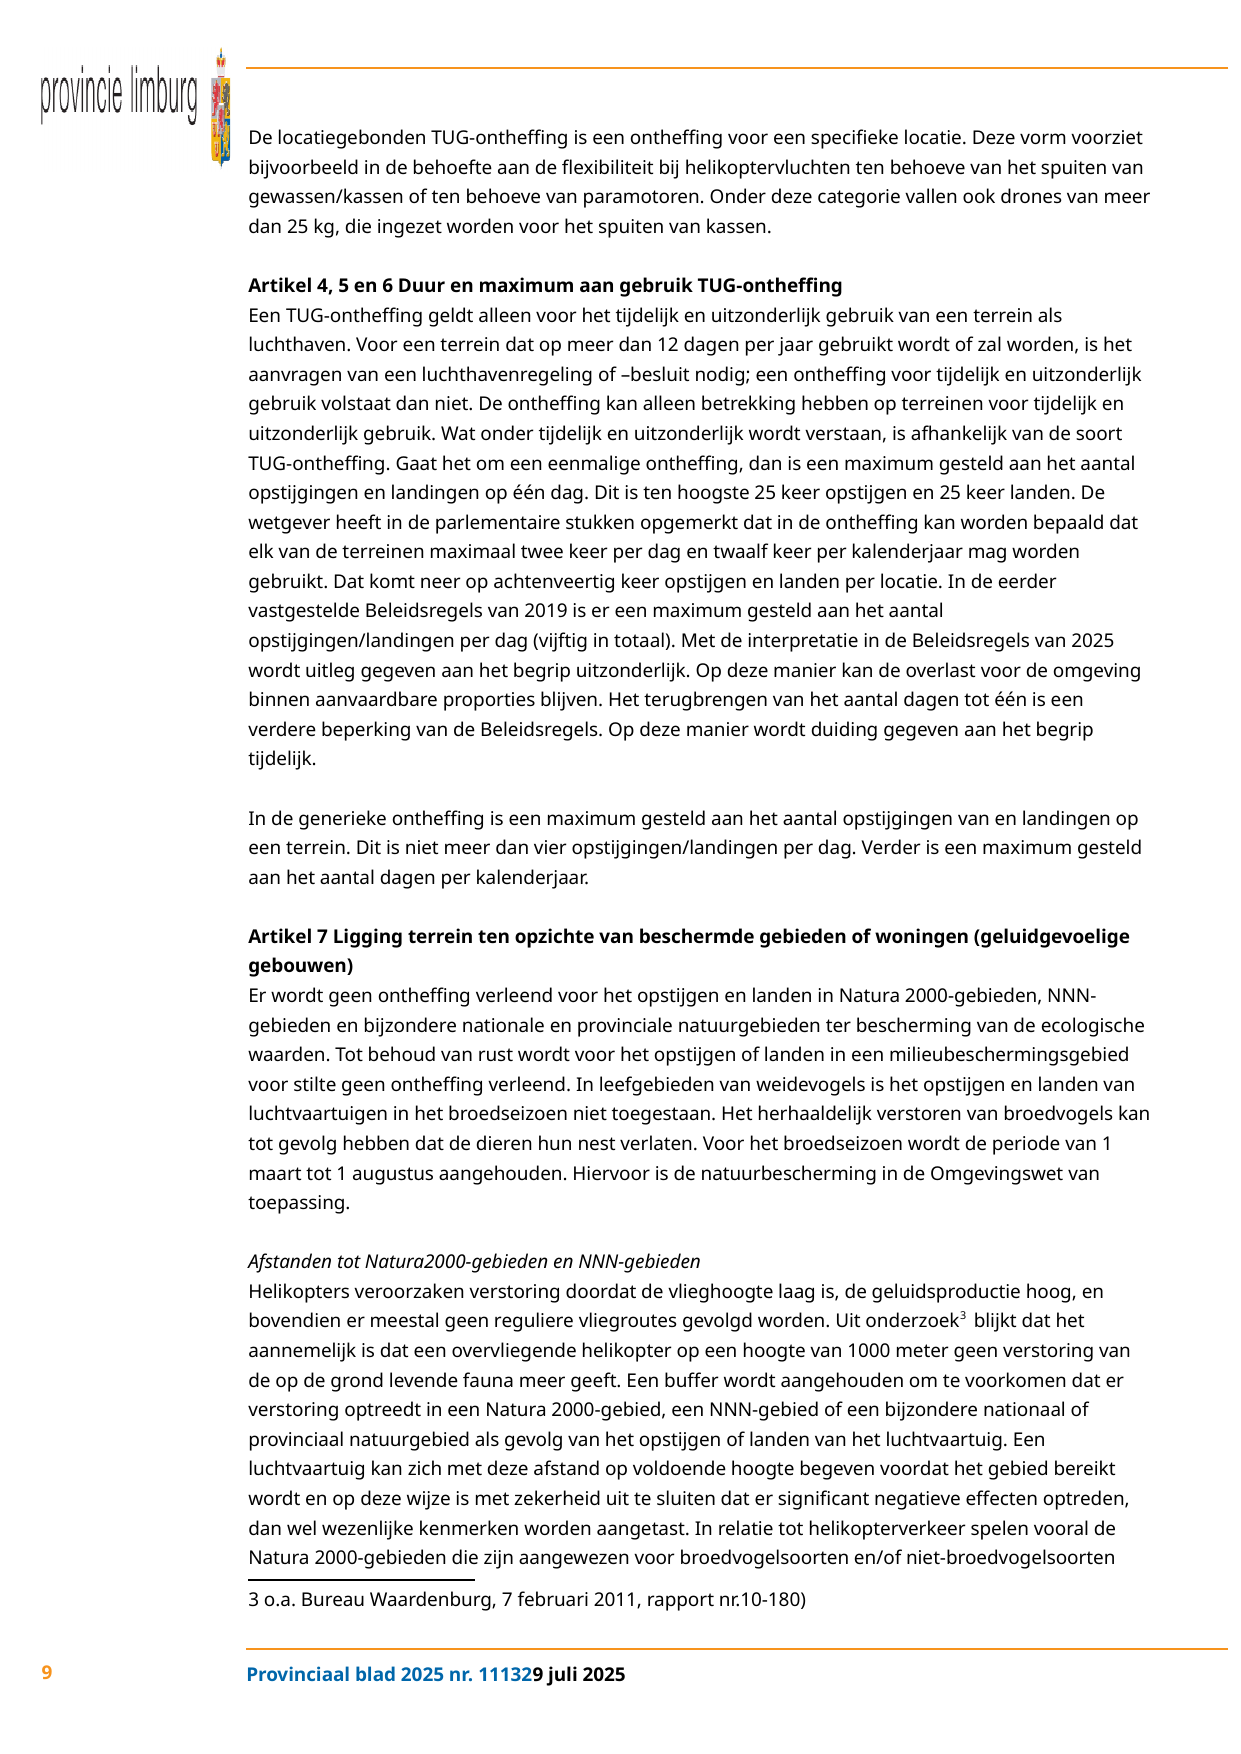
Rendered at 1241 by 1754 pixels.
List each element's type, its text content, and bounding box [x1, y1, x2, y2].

text Artikel 7 Ligging terrein ten opzichte van beschermde gebieden of woningen (geluidgevoelige gebouwen) [248, 923, 1152, 978]
text Afstanden tot Natura2000-gebieden en NNN-gebieden [248, 1248, 1152, 1274]
text Helikopters veroorzaken verstoring doordat de vlieghoogte laag is, de geluidsproductie hoog, en bovendien er meestal geen reguliere vliegroutes gevolgd worden. Uit onderzoek blijkt dat het aannemelijk is dat een overvliegende helikopter op een hoogte van 1000 meter geen verstoring van de op de grond levende fauna meer geeft. Een buffer wordt aangehouden om te voorkomen dat er verstoring optreedt in een Natura 2000-gebied, een NNN-gebied of een bijzondere nationaal of provinciaal natuurgebied als gevolg van het opstijgen of landen van het luchtvaartuig. Een luchtvaartuig kan zich met deze afstand op voldoende hoogte begeven voordat het gebied bereikt wordt en op deze wijze is met zekerheid uit te sluiten dat er significant negatieve effecten optreden, dan wel wezenlijke kenmerken worden aangetast. In relatie tot helikopterverkeer spelen vooral de Natura 2000-gebieden die zijn aangewezen voor broedvogelsoorten en/of niet-broedvogelsoorten [248, 1278, 1152, 1570]
text In de generieke ontheffing is een maximum gesteld aan het aantal opstijgingen van en landingen op een terrein. Dit is niet meer dan vier opstijgingen/landingen per dag. Verder is een maximum gesteld aan het aantal dagen per kalenderjaar. [248, 805, 1152, 890]
text Een TUG-ontheffing geldt alleen voor het tijdelijk en uitzonderlijk gebruik van een terrein als luchthaven. Voor een terrein dat op meer dan 12 dagen per jaar gebruikt wordt of zal worden, is het aanvragen van een luchthavenregeling of –besluit nodig; een ontheffing voor tijdelijk en uitzonderlijk gebruik volstaat dan niet. De ontheffing kan alleen betrekking hebben op terreinen voor tijdelijk en uitzonderlijk gebruik. Wat onder tijdelijk en uitzonderlijk wordt verstaan, is afhankelijk van de soort TUG-ontheffing. Gaat het om een eenmalige ontheffing, dan is een maximum gesteld aan het aantal opstijgingen en landingen op één dag. Dit is ten hoogste 25 keer opstijgen en 25 keer landen. De wetgever heeft in de parlementaire stukken opgemerkt dat in de ontheffing kan worden bepaald dat elk van de terreinen maximaal twee keer per dag en twaalf keer per kalenderjaar mag worden gebruikt. Dat komt neer op achtenveertig keer opstijgen en landen per locatie. In de eerder vastgestelde Beleidsregels van 2019 is er een maximum gesteld aan het aantal opstijgingen/landingen per dag (vijftig in totaal). Met de interpretatie in de Beleidsregels van 2025 wordt uitleg gegeven aan het begrip uitzonderlijk. Op deze manier kan de overlast voor de omgeving binnen aanvaardbare proporties blijven. Het terugbrengen van het aantal dagen tot één is een verdere beperking van de Beleidsregels. Op deze manier wordt duiding gegeven aan het begrip tijdelijk. [248, 302, 1152, 771]
text o.a. Bureau Waardenburg, 7 februari 2011, rapport nr.10-180) [248, 1586, 1152, 1612]
text De locatiegebonden TUG-ontheffing is een ontheffing voor een specifieke locatie. Deze vorm voorziet bijvoorbeeld in de behoefte aan de flexibiliteit bij helikoptervluchten ten behoeve van het spuiten van gewassen/kassen of ten behoeve van paramotoren. Onder deze categorie vallen ook drones van meer dan 25 kg, die ingezet worden voor het spuiten van kassen. [248, 124, 1152, 239]
picture [41, 47, 231, 172]
text Er wordt geen ontheffing verleend voor het opstijgen en landen in Natura 2000-gebieden, NNN-gebieden en bijzondere nationale en provinciale natuurgebieden ter bescherming van de ecologische waarden. Tot behoud van rust wordt voor het opstijgen of landen in een milieubeschermingsgebied voor stilte geen ontheffing verleend. In leefgebieden van weidevogels is het opstijgen en landen van luchtvaartuigen in het broedseizoen niet toegestaan. Het herhaaldelijk verstoren van broedvogels kan tot gevolg hebben dat de dieren hun nest verlaten. Voor het broedseizoen wordt de periode van 1 maart tot 1 augustus aangehouden. Hiervoor is de natuurbescherming in de Omgevingswet van toepassing. [248, 982, 1152, 1215]
text Artikel 4, 5 en 6 Duur en maximum aan gebruik TUG-ontheffing [248, 272, 1152, 298]
